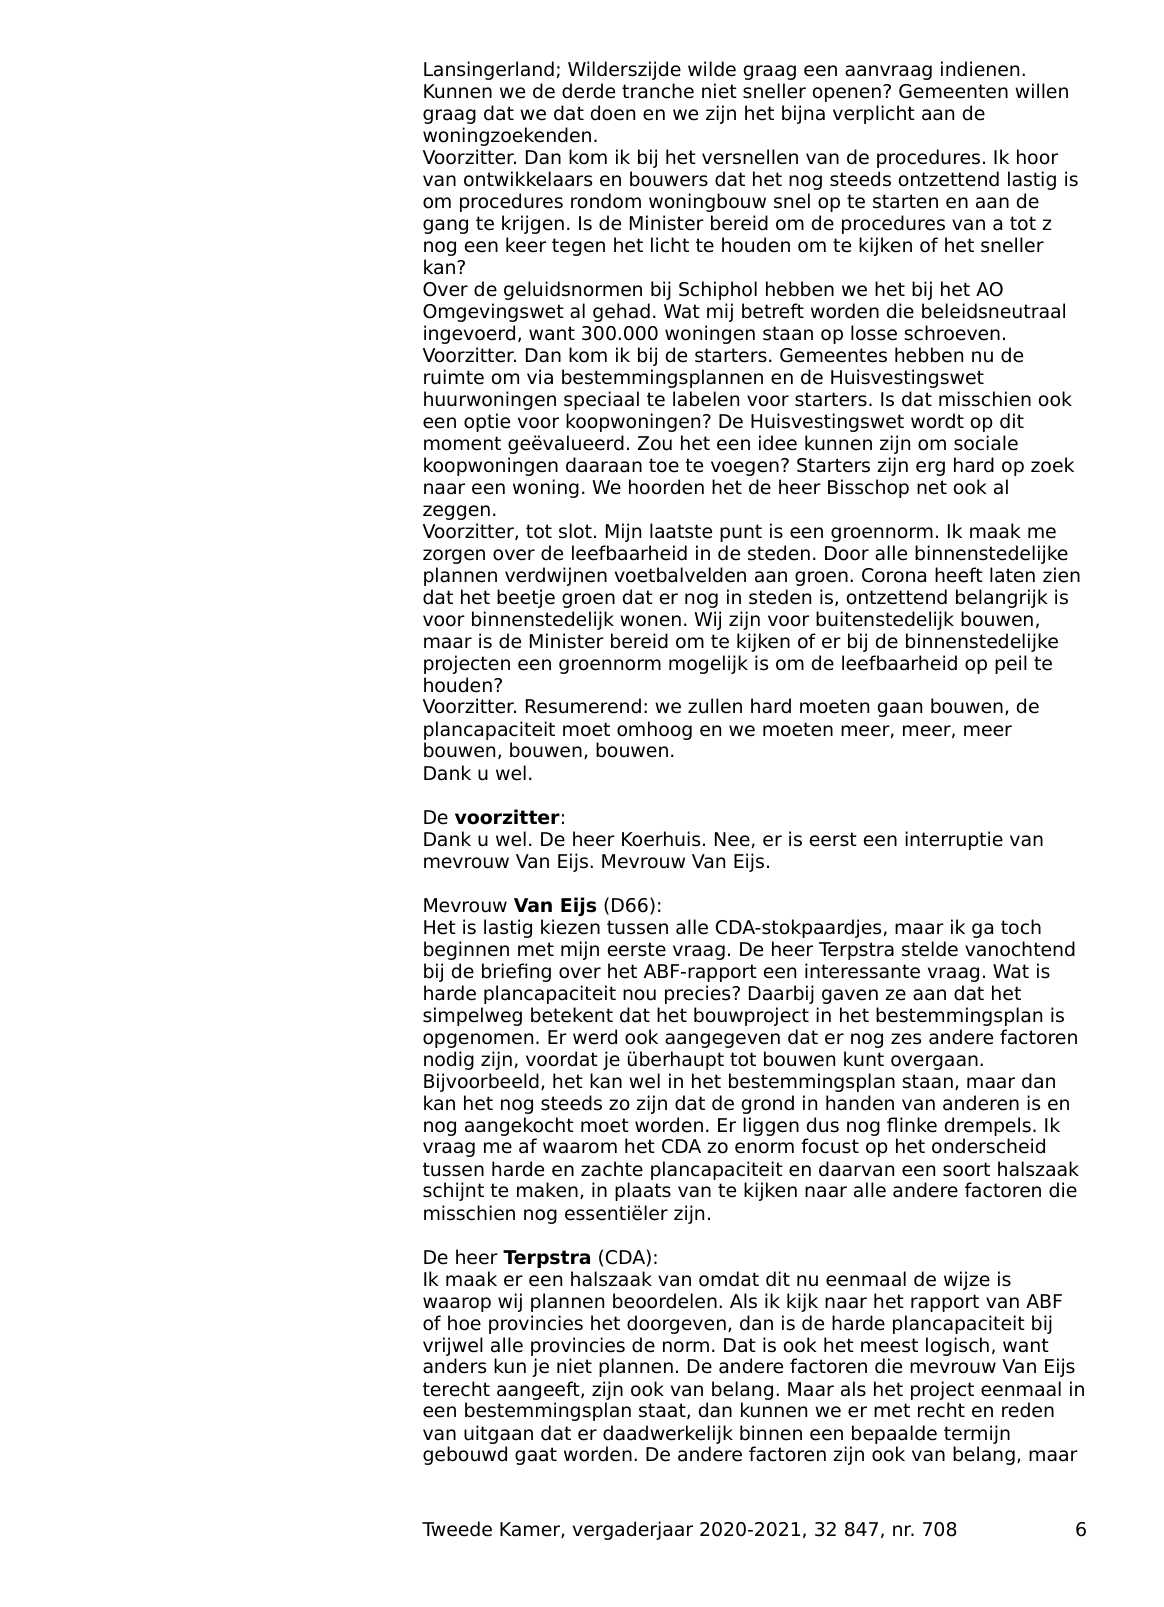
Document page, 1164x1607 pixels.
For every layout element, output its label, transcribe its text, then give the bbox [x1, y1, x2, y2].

text Voorzitter. Dan kom ik bij het versnellen van de procedures. Ik hoor van ontwikkelaars en bouwers dat het nog steeds ontzettend lastig is om procedures rondom woningbouw snel op te starten en aan de gang te krijgen. Is de Minister bereid om de procedures van a tot z nog een keer tegen het licht te houden om te kijken of het sneller kan? [422, 147, 1087, 279]
text De voorzitter: [422, 807, 1087, 828]
text Voorzitter. Dan kom ik bij de starters. Gemeentes hebben nu de ruimte om via bestemmingsplannen en de Huisvestingswet huurwoningen speciaal te labelen voor starters. Is dat misschien ook een optie voor koopwoningen? De Huisvestingswet wordt op dit moment geëvalueerd. Zou het een idee kunnen zijn om sociale koopwoningen daaraan toe te voegen? Starters zijn erg hard op zoek naar een woning. We hoorden het de heer Bisschop net ook al zeggen. [422, 345, 1087, 521]
text Dank u wel. [422, 762, 1087, 784]
text Over de geluidsnormen bij Schiphol hebben we het bij het AO Omgevingswet al gehad. Wat mij betreft worden die beleidsneutraal ingevoerd, want 300.000 woningen staan op losse schroeven. [422, 279, 1087, 345]
text Dank u wel. De heer Koerhuis. Nee, er is eerst een interruptie van mevrouw Van Eijs. Mevrouw Van Eijs. [422, 828, 1087, 872]
text Mevrouw Van Eijs (D66): [422, 895, 1087, 917]
text Het is lastig kiezen tussen alle CDA-stokpaardjes, maar ik ga toch beginnen met mijn eerste vraag. De heer Terpstra stelde vanochtend bij de briefing over het ABF-rapport een interessante vraag. Wat is harde plancapaciteit nou precies? Daarbij gaven ze aan dat het simpelweg betekent dat het bouwproject in het bestemmingsplan is opgenomen. Er werd ook aangegeven dat er nog zes andere factoren nodig zijn, voordat je überhaupt tot bouwen kunt overgaan. Bijvoorbeeld, het kan wel in het bestemmingsplan staan, maar dan kan het nog steeds zo zijn dat de grond in handen van anderen is en nog aangekocht moet worden. Er liggen dus nog flinke drempels. Ik vraag me af waarom het CDA zo enorm focust op het onderscheid tussen harde en zachte plancapaciteit en daarvan een soort halszaak schijnt te maken, in plaats van te kijken naar alle andere factoren die misschien nog essentiëler zijn. [422, 917, 1087, 1224]
text Ik maak er een halszaak van omdat dit nu eenmaal de wijze is waarop wij plannen beoordelen. Als ik kijk naar het rapport van ABF of hoe provincies het doorgeven, dan is de harde plancapaciteit bij vrijwel alle provincies de norm. Dat is ook het meest logisch, want anders kun je niet plannen. De andere factoren die mevrouw Van Eijs terecht aangeeft, zijn ook van belang. Maar als het project eenmaal in een bestemmingsplan staat, dan kunnen we er met recht en reden van uitgaan dat er daadwerkelijk binnen een bepaalde termijn gebouwd gaat worden. De andere factoren zijn ook van belang, maar [422, 1268, 1087, 1466]
text Voorzitter, tot slot. Mijn laatste punt is een groennorm. Ik maak me zorgen over de leefbaarheid in de steden. Door alle binnenstedelijke plannen verdwijnen voetbalvelden aan groen. Corona heeft laten zien dat het beetje groen dat er nog in steden is, ontzettend belangrijk is voor binnenstedelijk wonen. Wij zijn voor buitenstedelijk bouwen, maar is de Minister bereid om te kijken of er bij de binnenstedelijke projecten een groennorm mogelijk is om de leefbaarheid op peil te houden? [422, 521, 1087, 696]
text De heer Terpstra (CDA): [422, 1247, 1087, 1268]
text Lansingerland; Wilderszijde wilde graag een aanvraag indienen. Kunnen we de derde tranche niet sneller openen? Gemeenten willen graag dat we dat doen en we zijn het bijna verplicht aan de woningzoekenden. [422, 59, 1087, 147]
text Voorzitter. Resumerend: we zullen hard moeten gaan bouwen, de plancapaciteit moet omhoog en we moeten meer, meer, meer bouwen, bouwen, bouwen. [422, 696, 1087, 762]
